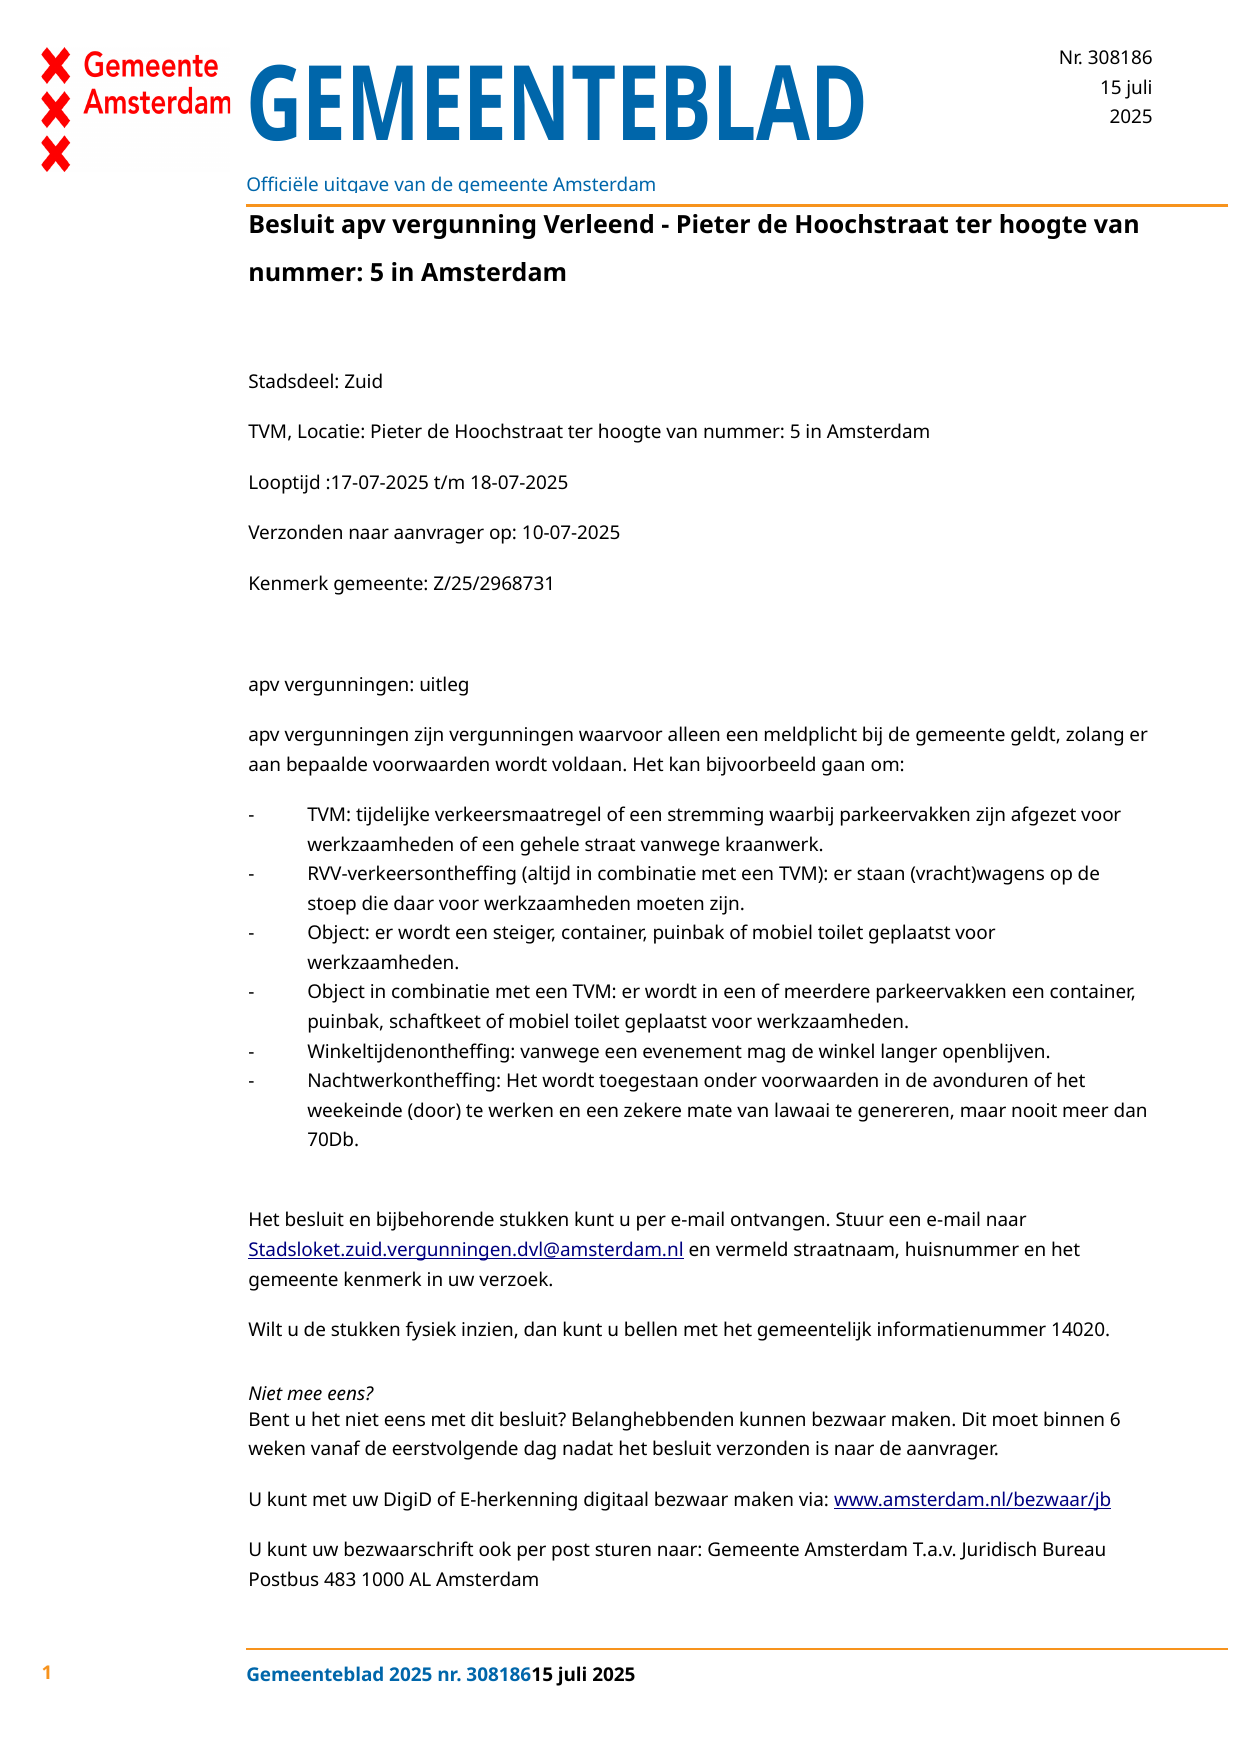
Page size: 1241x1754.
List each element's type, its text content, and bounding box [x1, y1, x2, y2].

text U kunt uw bezwaarschrift ook per post sturen naar: Gemeente Amsterdam T.a.v. Juridisch Bureau Postbus 483 1000 AL Amsterdam [248, 1536, 1152, 1592]
text Stadsdeel: Zuid [248, 368, 1152, 394]
list Nachtwerkontheffing: Het wordt toegestaan onder voorwaarden in de avonduren of het weekeinde (door) te werken en een zekere mate van lawaai te genereren, maar nooit meer dan 70Db. [248, 1067, 1152, 1152]
picture [41, 47, 231, 172]
list TVM: tijdelijke verkeersmaatregel of een stremming waarbij parkeervakken zijn afgezet voor werkzaamheden of een gehele straat vanwege kraanwerk. [248, 801, 1152, 857]
list RVV-verkeersontheffing (altijd in combinatie met een TVM): er staan (vracht)wagens op de stoep die daar voor werkzaamheden moeten zijn. [248, 860, 1152, 916]
text Bent u het niet eens met dit besluit? Belanghebbenden kunnen bezwaar maken. Dit moet binnen 6 weken vanaf de eerstvolgende dag nadat het besluit verzonden is naar de aanvrager. [248, 1406, 1152, 1461]
text Wilt u de stukken fysiek inzien, dan kunt u bellen met het gemeentelijk informatienummer 14020. [248, 1316, 1152, 1342]
text apv vergunningen: uitleg [248, 671, 1152, 697]
list Object in combinatie met een TVM: er wordt in een of meerdere parkeervakken een container, puinbak, schaftkeet of mobiel toilet geplaatst voor werkzaamheden. [248, 979, 1152, 1034]
text U kunt met uw DigiD of E-herkenning digitaal bezwaar maken via: www.amsterdam.nl/bezwaar/jb [248, 1486, 1152, 1512]
text Kenmerk gemeente: Z/25/2968731 [248, 570, 1152, 596]
list Object: er wordt een steiger, container, puinbak of mobiel toilet geplaatst voor werkzaamheden. [248, 919, 1152, 975]
text Looptijd :17-07-2025 t/m 18-07-2025 [248, 469, 1152, 495]
text Het besluit en bijbehorende stukken kunt u per e-mail ontvangen. Stuur een e-mail naar Stadsloket.zuid.vergunningen.dvl@amsterdam.nl en vermeld straatnaam, huisnummer en het gemeente kenmerk in uw verzoek. [248, 1207, 1152, 1292]
text Niet mee eens? [248, 1380, 1152, 1406]
list Winkeltijdenontheffing: vanwege een evenement mag de winkel langer openblijven. [248, 1038, 1152, 1064]
text Besluit apv vergunning Verleend - Pieter de Hoochstraat ter hoogte van nummer: 5 in Amsterdam [248, 207, 1152, 288]
text TVM, Locatie: Pieter de Hoochstraat ter hoogte van nummer: 5 in Amsterdam [248, 419, 1152, 444]
text apv vergunningen zijn vergunningen waarvoor alleen een meldplicht bij de gemeente geldt, zolang er aan bepaalde voorwaarden wordt voldaan. Het kan bijvoorbeeld gaan om: [248, 721, 1152, 777]
text Verzonden naar aanvrager op: 10-07-2025 [248, 519, 1152, 545]
